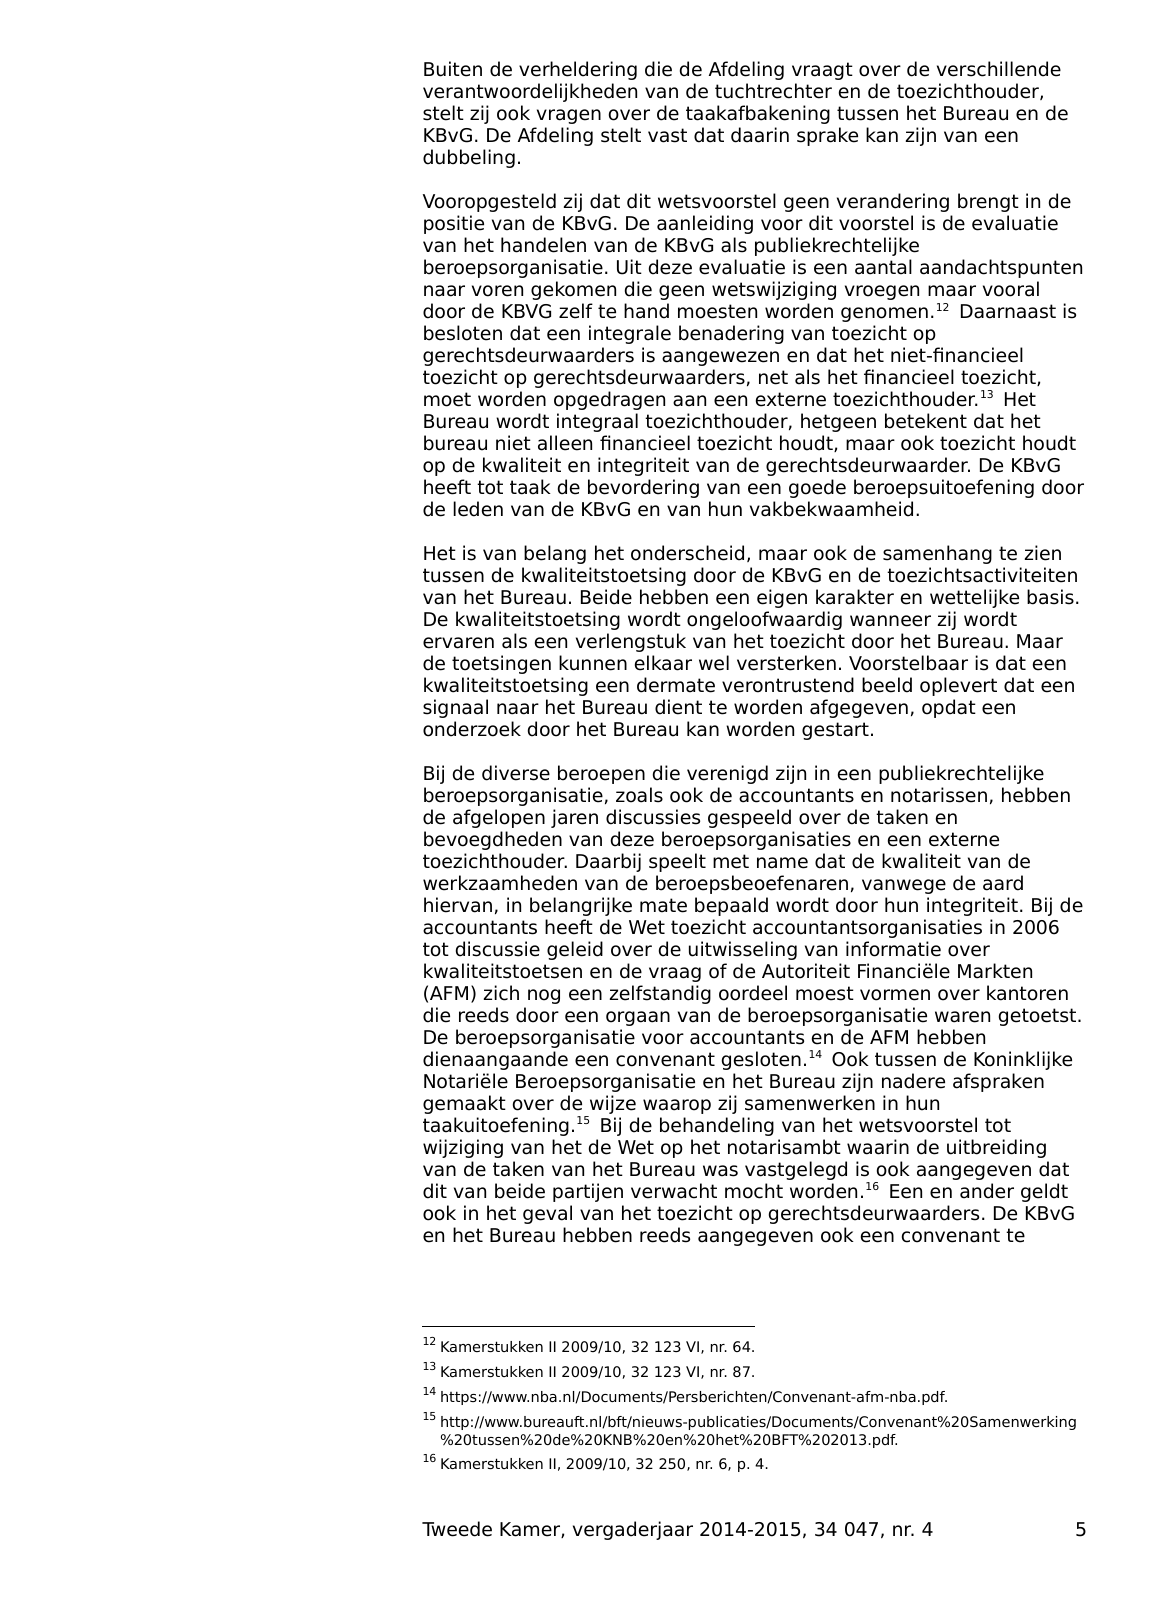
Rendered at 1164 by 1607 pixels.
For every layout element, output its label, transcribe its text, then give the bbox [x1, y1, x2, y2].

text Het is van belang het onderscheid, maar ook de samenhang te zien tussen de kwaliteitstoetsing door de KBvG en de toezichtsactiviteiten van het Bureau. Beide hebben een eigen karakter en wettelijke basis. De kwaliteitstoetsing wordt ongeloofwaardig wanneer zij wordt ervaren als een verlengstuk van het toezicht door het Bureau. Maar de toetsingen kunnen elkaar wel versterken. Voorstelbaar is dat een kwaliteitstoetsing een dermate verontrustend beeld oplevert dat een signaal naar het Bureau dient te worden afgegeven, opdat een onderzoek door het Bureau kan worden gestart. [422, 543, 1087, 741]
text Vooropgesteld zij dat dit wetsvoorstel geen verandering brengt in de positie van de KBvG. De aanleiding voor dit voorstel is de evaluatie van het handelen van de KBvG als publiekrechtelijke beroepsorganisatie. Uit deze evaluatie is een aantal aandachtspunten naar voren gekomen die geen wetswijziging vroegen maar vooral door de KBVG zelf te hand moesten worden genomen. Daarnaast is besloten dat een integrale benadering van toezicht op gerechtsdeurwaarders is aangewezen en dat het niet-financieel toezicht op gerechtsdeurwaarders, net als het financieel toezicht, moet worden opgedragen aan een externe toezichthouder. Het Bureau wordt integraal toezichthouder, hetgeen betekent dat het bureau niet alleen financieel toezicht houdt, maar ook toezicht houdt op de kwaliteit en integriteit van de gerechtsdeurwaarder. De KBvG heeft tot taak de bevordering van een goede beroepsuitoefening door de leden van de KBvG en van hun vakbekwaamheid. [422, 191, 1087, 521]
text Kamerstukken II, 2009/10, 32 250, nr. 6, p. 4. [422, 1452, 1087, 1474]
text https://www.nba.nl/Documents/Persberichten/Convenant-afm-nba.pdf. [422, 1385, 1087, 1407]
text Kamerstukken II 2009/10, 32 123 VI, nr. 64. [422, 1335, 1087, 1357]
text http://www.bureauft.nl/bft/nieuws-publicaties/Documents/Convenant%20Samenwerking%20tussen%20de%20KNB%20en%20het%20BFT%202013.pdf. [422, 1410, 1087, 1449]
text Kamerstukken II 2009/10, 32 123 VI, nr. 87. [422, 1360, 1087, 1382]
text Bij de diverse beroepen die verenigd zijn in een publiekrechtelijke beroepsorganisatie, zoals ook de accountants en notarissen, hebben de afgelopen jaren discussies gespeeld over de taken en bevoegdheden van deze beroepsorganisaties en een externe toezichthouder. Daarbij speelt met name dat de kwaliteit van de werkzaamheden van de beroepsbeoefenaren, vanwege de aard hiervan, in belangrijke mate bepaald wordt door hun integriteit. Bij de accountants heeft de Wet toezicht accountantsorganisaties in 2006 tot discussie geleid over de uitwisseling van informatie over kwaliteitstoetsen en de vraag of de Autoriteit Financiële Markten (AFM) zich nog een zelfstandig oordeel moest vormen over kantoren die reeds door een orgaan van de beroepsorganisatie waren getoetst. De beroepsorganisatie voor accountants en de AFM hebben dienaangaande een convenant gesloten. Ook tussen de Koninklijke Notariële Beroepsorganisatie en het Bureau zijn nadere afspraken gemaakt over de wijze waarop zij samenwerken in hun taakuitoefening. Bij de behandeling van het wetsvoorstel tot wijziging van het de Wet op het notarisambt waarin de uitbreiding van de taken van het Bureau was vastgelegd is ook aangegeven dat dit van beide partijen verwacht mocht worden. Een en ander geldt ook in het geval van het toezicht op gerechtsdeurwaarders. De KBvG en het Bureau hebben reeds aangegeven ook een convenant te [422, 763, 1087, 1247]
text Buiten de verheldering die de Afdeling vraagt over de verschillende verantwoordelijkheden van de tuchtrechter en de toezichthouder, stelt zij ook vragen over de taakafbakening tussen het Bureau en de KBvG. De Afdeling stelt vast dat daarin sprake kan zijn van een dubbeling. [422, 59, 1087, 169]
